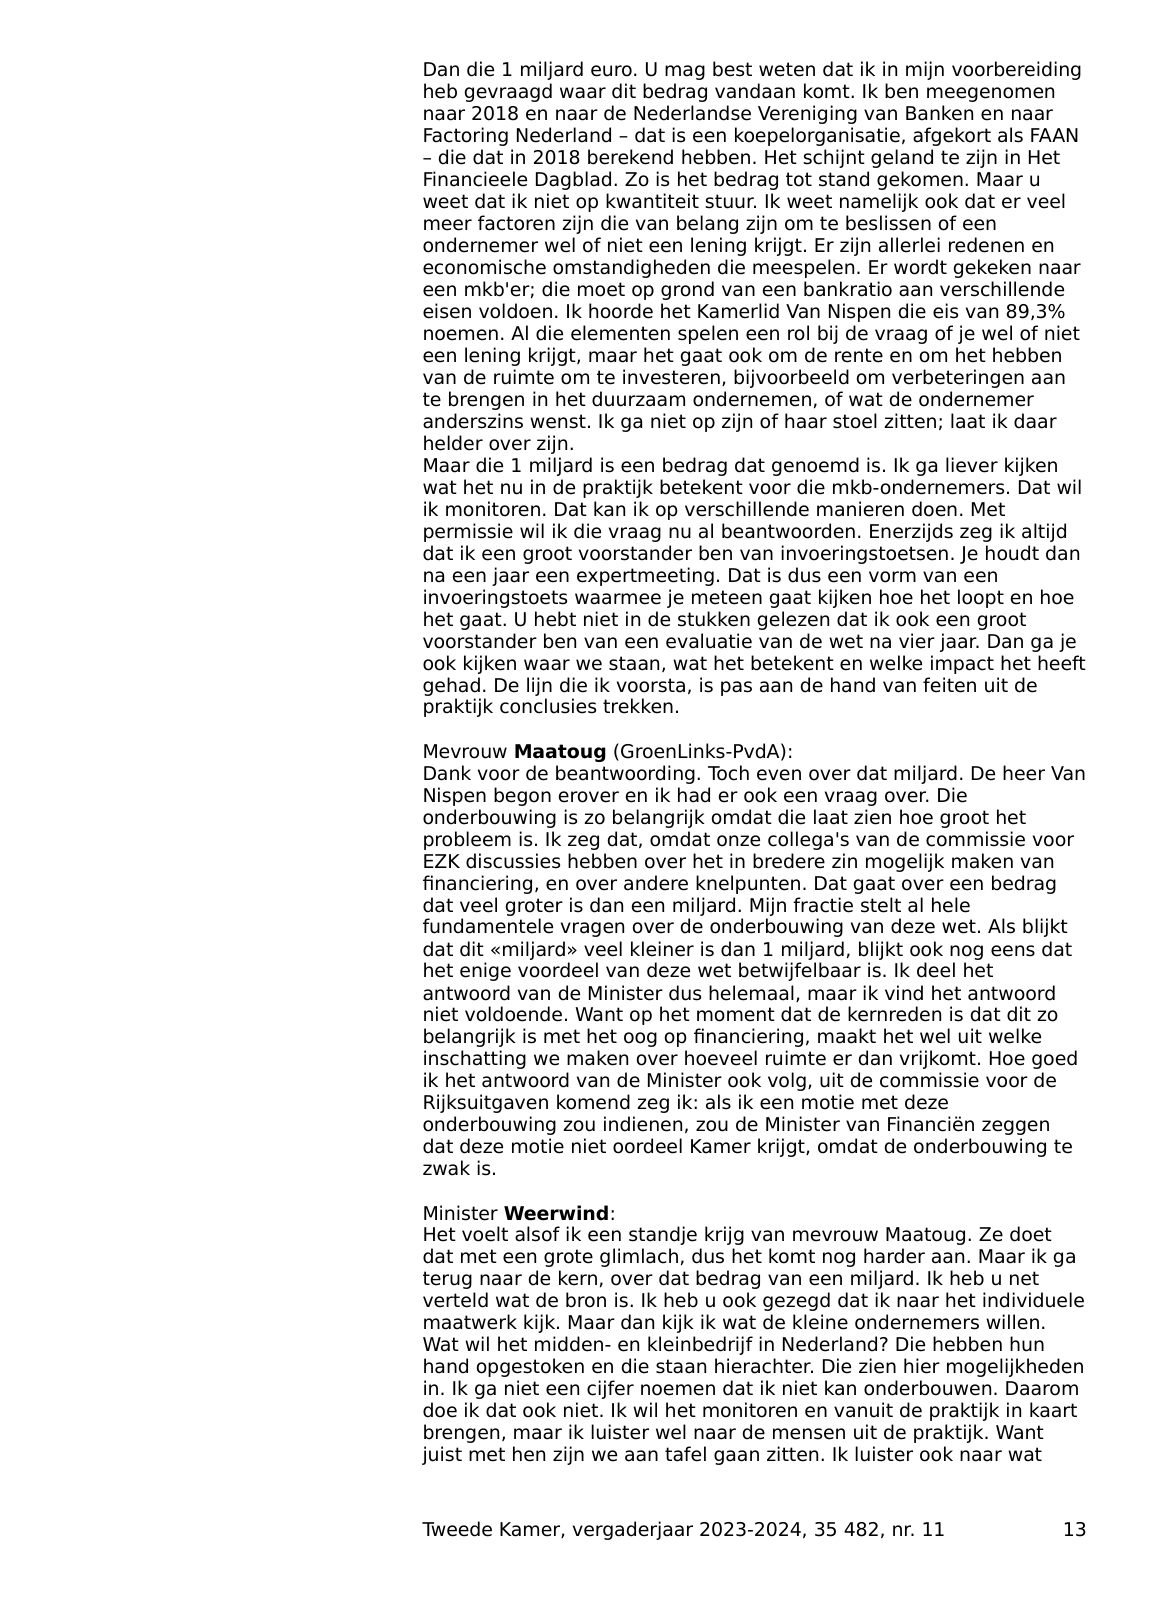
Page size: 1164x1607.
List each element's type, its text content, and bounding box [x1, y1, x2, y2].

text Dank voor de beantwoording. Toch even over dat miljard. De heer Van Nispen begon erover en ik had er ook een vraag over. Die onderbouwing is zo belangrijk omdat die laat zien hoe groot het probleem is. Ik zeg dat, omdat onze collega's van de commissie voor EZK discussies hebben over het in bredere zin mogelijk maken van financiering, en over andere knelpunten. Dat gaat over een bedrag dat veel groter is dan een miljard. Mijn fractie stelt al hele fundamentele vragen over de onderbouwing van deze wet. Als blijkt dat dit «miljard» veel kleiner is dan 1 miljard, blijkt ook nog eens dat het enige voordeel van deze wet betwijfelbaar is. Ik deel het antwoord van de Minister dus helemaal, maar ik vind het antwoord niet voldoende. Want op het moment dat de kernreden is dat dit zo belangrijk is met het oog op financiering, maakt het wel uit welke inschatting we maken over hoeveel ruimte er dan vrijkomt. Hoe goed ik het antwoord van de Minister ook volg, uit de commissie voor de Rijksuitgaven komend zeg ik: als ik een motie met deze onderbouwing zou indienen, zou de Minister van Financiën zeggen dat deze motie niet oordeel Kamer krijgt, omdat de onderbouwing te zwak is. [422, 763, 1087, 1180]
text Mevrouw Maatoug (GroenLinks-PvdA): [422, 741, 1087, 763]
text Maar die 1 miljard is een bedrag dat genoemd is. Ik ga liever kijken wat het nu in de praktijk betekent voor die mkb-ondernemers. Dat wil ik monitoren. Dat kan ik op verschillende manieren doen. Met permissie wil ik die vraag nu al beantwoorden. Enerzijds zeg ik altijd dat ik een groot voorstander ben van invoeringstoetsen. Je houdt dan na een jaar een expertmeeting. Dat is dus een vorm van een invoeringstoets waarmee je meteen gaat kijken hoe het loopt en hoe het gaat. U hebt niet in de stukken gelezen dat ik ook een groot voorstander ben van een evaluatie van de wet na vier jaar. Dan ga je ook kijken waar we staan, wat het betekent en welke impact het heeft gehad. De lijn die ik voorsta, is pas aan de hand van feiten uit de praktijk conclusies trekken. [422, 455, 1087, 718]
text Minister Weerwind: [422, 1202, 1087, 1224]
text Het voelt alsof ik een standje krijg van mevrouw Maatoug. Ze doet dat met een grote glimlach, dus het komt nog harder aan. Maar ik ga terug naar de kern, over dat bedrag van een miljard. Ik heb u net verteld wat de bron is. Ik heb u ook gezegd dat ik naar het individuele maatwerk kijk. Maar dan kijk ik wat de kleine ondernemers willen. Wat wil het midden- en kleinbedrijf in Nederland? Die hebben hun hand opgestoken en die staan hierachter. Die zien hier mogelijkheden in. Ik ga niet een cijfer noemen dat ik niet kan onderbouwen. Daarom doe ik dat ook niet. Ik wil het monitoren en vanuit de praktijk in kaart brengen, maar ik luister wel naar de mensen uit de praktijk. Want juist met hen zijn we aan tafel gaan zitten. Ik luister ook naar wat [422, 1224, 1087, 1466]
text Dan die 1 miljard euro. U mag best weten dat ik in mijn voorbereiding heb gevraagd waar dit bedrag vandaan komt. Ik ben meegenomen naar 2018 en naar de Nederlandse Vereniging van Banken en naar Factoring Nederland – dat is een koepelorganisatie, afgekort als FAAN – die dat in 2018 berekend hebben. Het schijnt geland te zijn in Het Financieele Dagblad. Zo is het bedrag tot stand gekomen. Maar u weet dat ik niet op kwantiteit stuur. Ik weet namelijk ook dat er veel meer factoren zijn die van belang zijn om te beslissen of een ondernemer wel of niet een lening krijgt. Er zijn allerlei redenen en economische omstandigheden die meespelen. Er wordt gekeken naar een mkb'er; die moet op grond van een bankratio aan verschillende eisen voldoen. Ik hoorde het Kamerlid Van Nispen die eis van 89,3% noemen. Al die elementen spelen een rol bij de vraag of je wel of niet een lening krijgt, maar het gaat ook om de rente en om het hebben van de ruimte om te investeren, bijvoorbeeld om verbeteringen aan te brengen in het duurzaam ondernemen, of wat de ondernemer anderszins wenst. Ik ga niet op zijn of haar stoel zitten; laat ik daar helder over zijn. [422, 59, 1087, 455]
